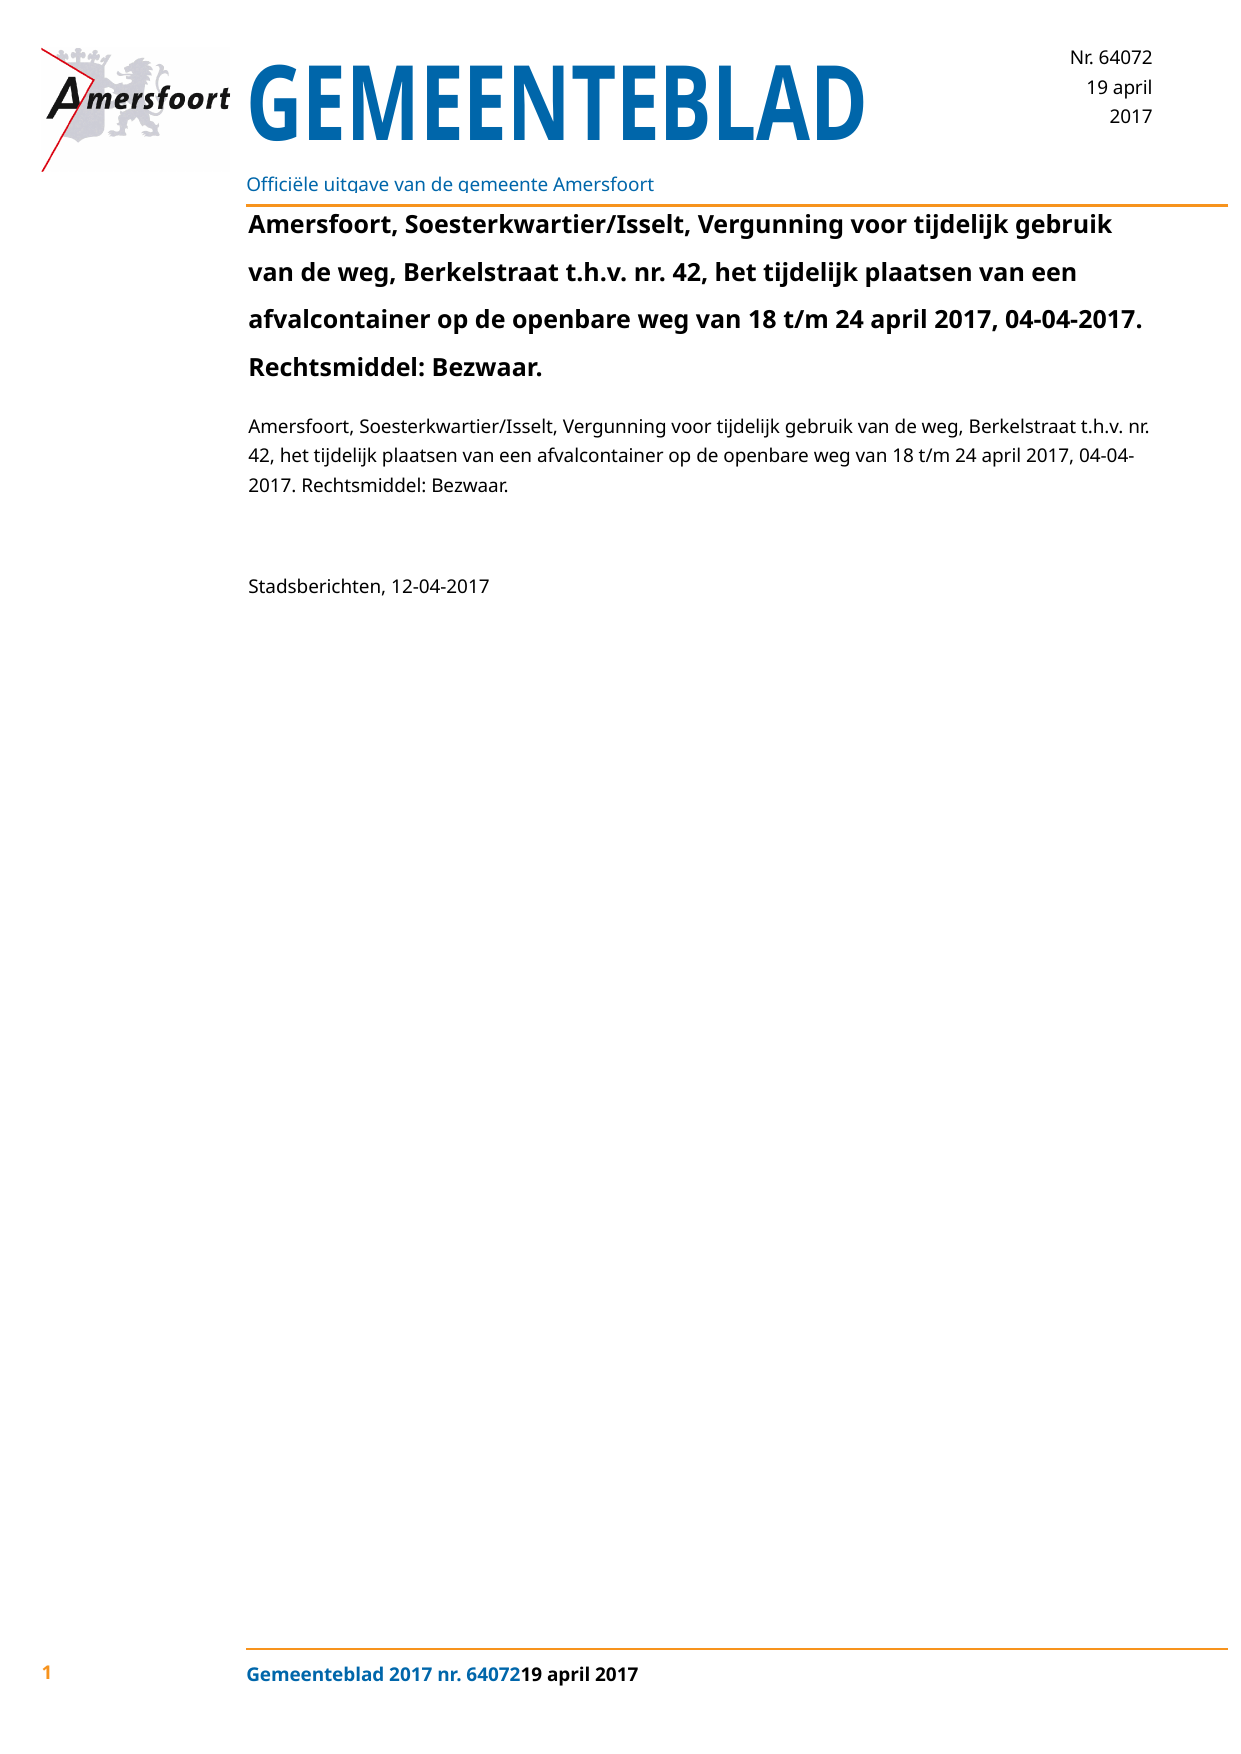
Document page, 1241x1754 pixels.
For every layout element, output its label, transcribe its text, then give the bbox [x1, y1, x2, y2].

picture [41, 47, 231, 172]
text Stadsberichten, 12-04-2017 [248, 573, 1152, 599]
text Amersfoort, Soesterkwartier/Isselt, Vergunning voor tijdelijk gebruik van de weg, Berkelstraat t.h.v. nr. 42, het tijdelijk plaatsen van een afvalcontainer op de openbare weg van 18 t/m 24 april 2017, 04-04-2017. Rechtsmiddel: Bezwaar. [248, 413, 1152, 498]
text Amersfoort, Soesterkwartier/Isselt, Vergunning voor tijdelijk gebruik van de weg, Berkelstraat t.h.v. nr. 42, het tijdelijk plaatsen van een afvalcontainer op de openbare weg van 18 t/m 24 april 2017, 04-04-2017. Rechtsmiddel: Bezwaar. [248, 207, 1152, 384]
